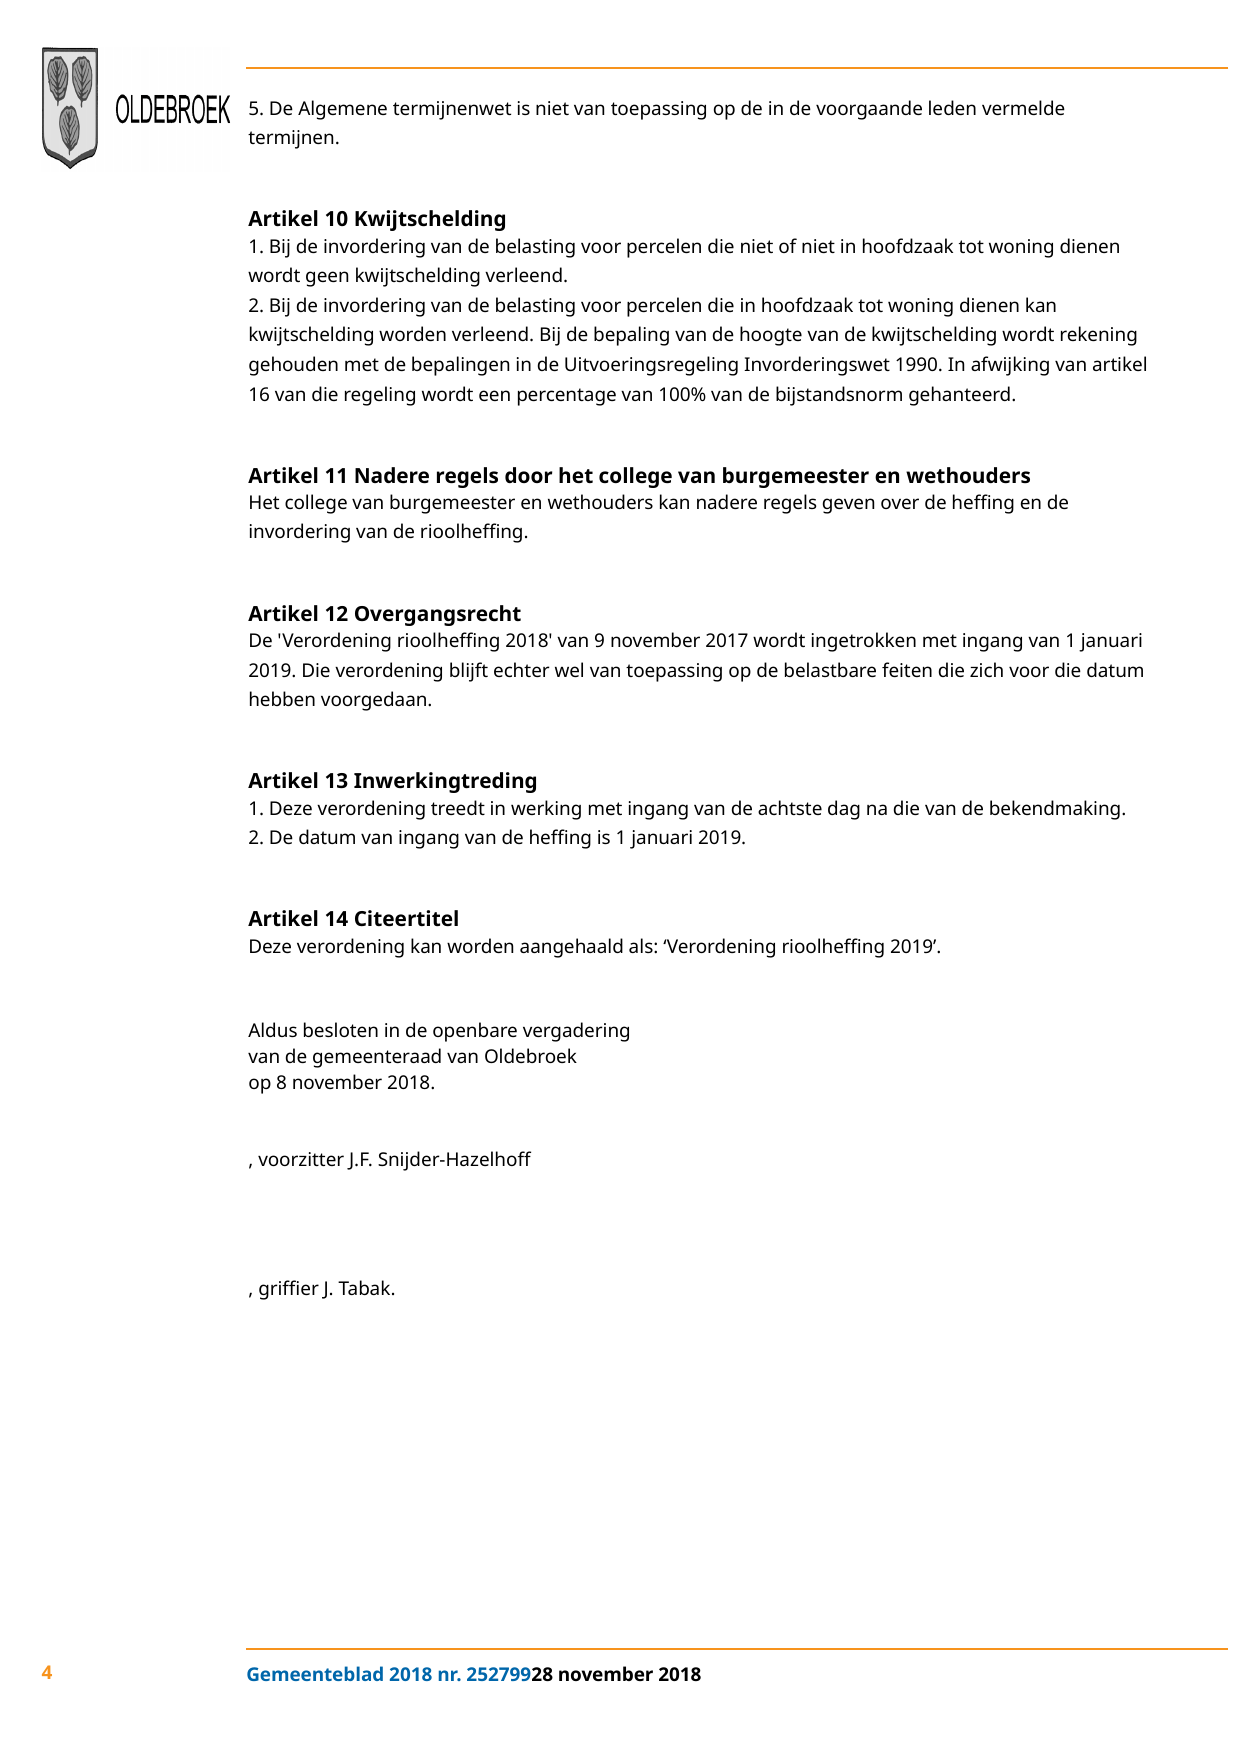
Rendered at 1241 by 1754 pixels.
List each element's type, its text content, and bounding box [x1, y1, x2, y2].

text , voorzitter J.F. Snijder-Hazelhoff [248, 1146, 1152, 1172]
text 1. Bij de invordering van de belasting voor percelen die niet of niet in hoofdzaak tot woning dienen wordt geen kwijtschelding verleend. [248, 233, 1152, 288]
text van de gemeenteraad van Oldebroek [248, 1043, 1152, 1069]
text 2. De datum van ingang van de heffing is 1 januari 2019. [248, 824, 1152, 850]
text 5. De Algemene termijnenwet is niet van toepassing op de in de voorgaande leden vermelde termijnen. [248, 95, 1152, 150]
text op 8 november 2018. [248, 1069, 1152, 1095]
text Artikel 10 Kwijtschelding [248, 204, 1152, 233]
text 2. Bij de invordering van de belasting voor percelen die in hoofdzaak tot woning dienen kan kwijtschelding worden verleend. Bij de bepaling van de hoogte van de kwijtschelding wordt rekening gehouden met de bepalingen in de Uitvoeringsregeling Invorderingswet 1990. In afwijking van artikel 16 van die regeling wordt een percentage van 100% van de bijstandsnorm gehanteerd. [248, 292, 1152, 406]
text Aldus besloten in de openbare vergadering [248, 1018, 1152, 1043]
text 1. Deze verordening treedt in werking met ingang van de achtste dag na die van de bekendmaking. [248, 795, 1152, 821]
text Artikel 13 Inwerkingtreding [248, 766, 1152, 795]
text Artikel 12 Overgangsrecht [248, 599, 1152, 627]
text De 'Verordening rioolheffing 2018' van 9 november 2017 wordt ingetrokken met ingang van 1 januari 2019. Die verordening blijft echter wel van toepassing op de belastbare feiten die zich voor die datum hebben voorgedaan. [248, 627, 1152, 712]
picture [41, 47, 231, 172]
text Het college van burgemeester en wethouders kan nadere regels geven over de heffing en de invordering van de rioolheffing. [248, 489, 1152, 544]
text Artikel 11 Nadere regels door het college van burgemeester en wethouders [248, 461, 1152, 489]
text , griffier J. Tabak. [248, 1275, 1152, 1301]
text Deze verordening kan worden aangehaald als: ‘Verordening rioolheffing 2019’. [248, 933, 1152, 958]
text Artikel 14 Citeertitel [248, 904, 1152, 933]
